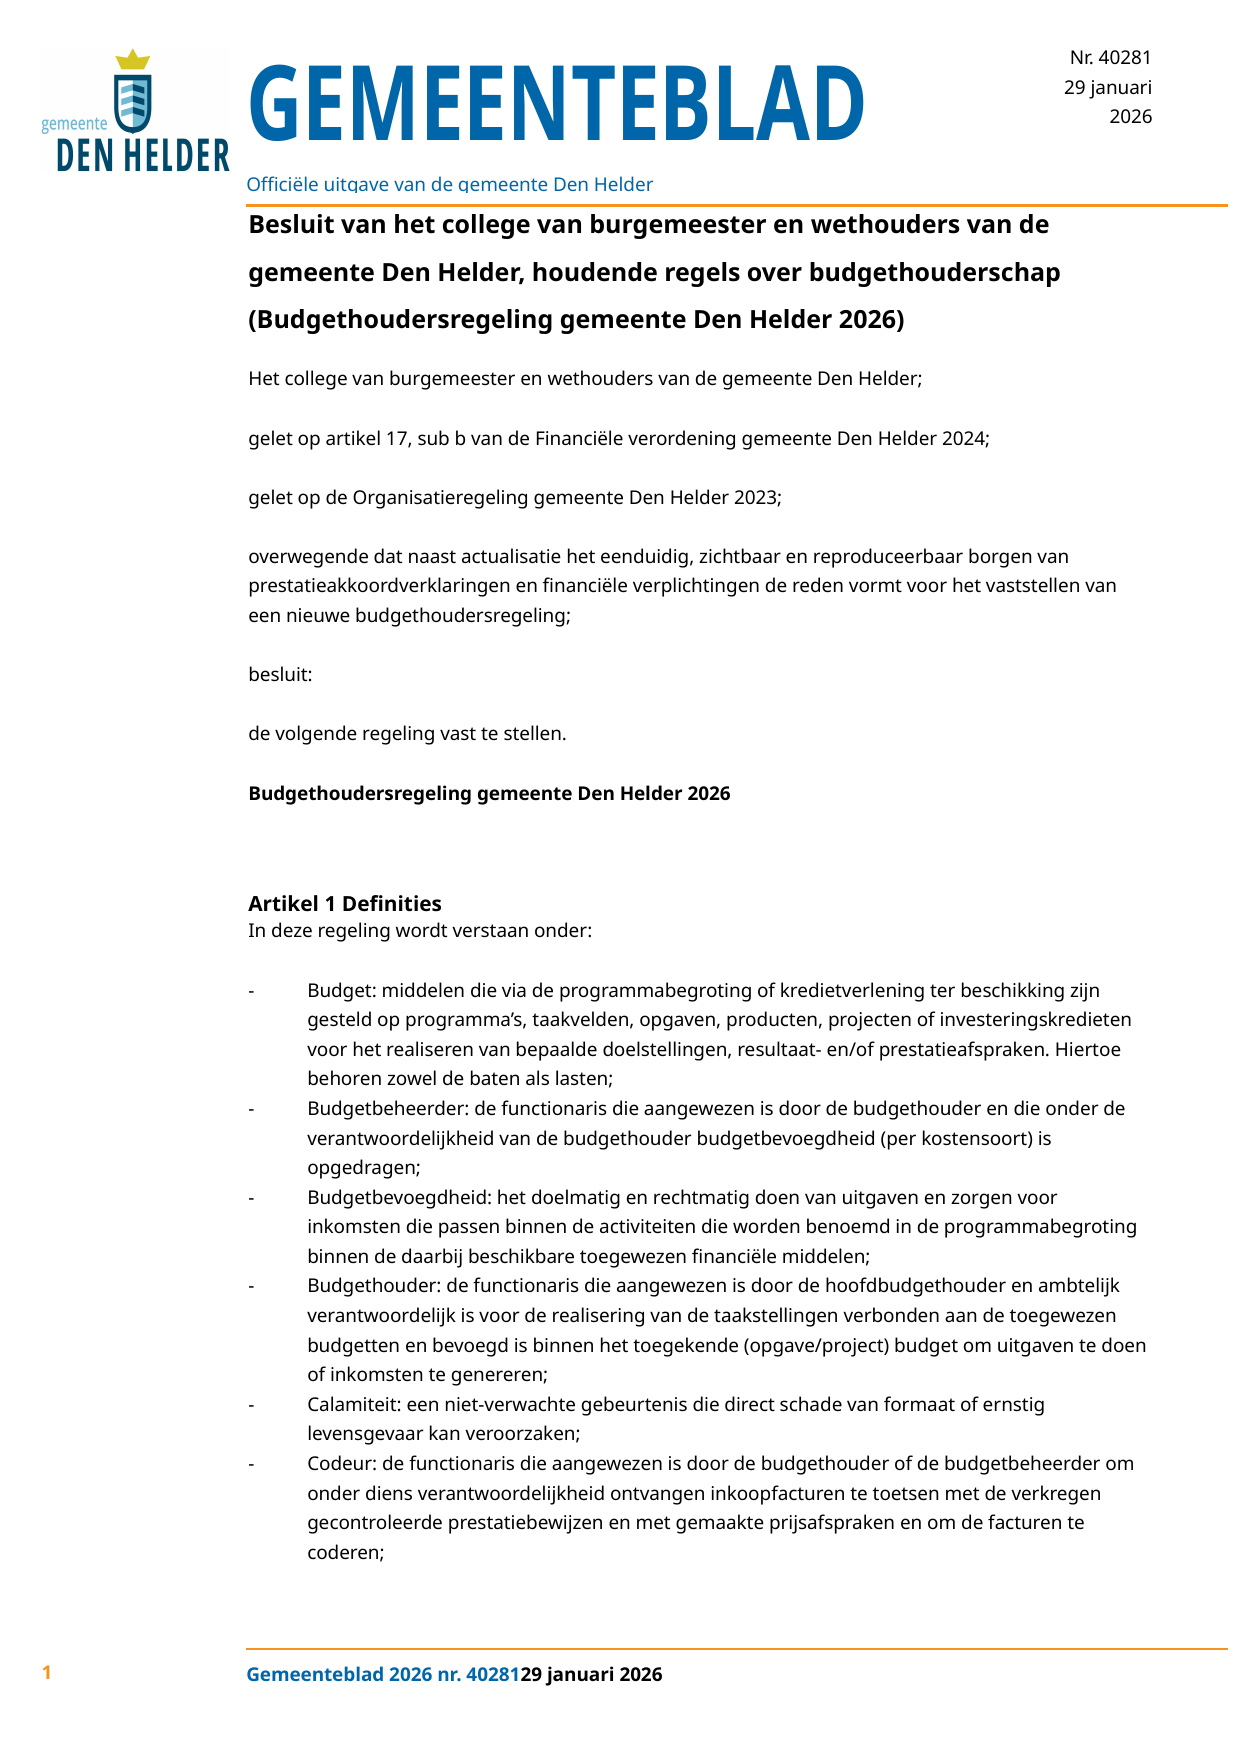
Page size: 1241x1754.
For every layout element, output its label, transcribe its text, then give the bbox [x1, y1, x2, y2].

text Besluit van het college van burgemeester en wethouders van de gemeente Den Helder, houdende regels over budgethouderschap (Budgethoudersregeling gemeente Den Helder 2026) [248, 207, 1152, 336]
text gelet op de Organisatieregeling gemeente Den Helder 2023; [248, 484, 1152, 509]
list Budgethouder: de functionaris die aangewezen is door de hoofdbudgethouder en ambtelijk verantwoordelijk is voor de realisering van de taakstellingen verbonden aan de toegewezen budgetten en bevoegd is binnen het toegekende (opgave/project) budget om uitgaven te doen of inkomsten te genereren; [248, 1273, 1152, 1387]
picture [182, 144, 187, 165]
picture [130, 157, 135, 172]
list Budgetbevoegdheid: het doelmatig en rechtmatig doen van uitgaven en zorgen voor inkomsten die passen binnen de activiteiten die worden benoemd in de programmabegroting binnen de daarbij beschikbare toegewezen financiële middelen; [248, 1184, 1152, 1269]
picture [41, 47, 231, 172]
text Artikel 1 Definities [248, 889, 1152, 918]
text de volgende regeling vast te stellen. [248, 721, 1152, 746]
list Budgetbeheerder: de functionaris die aangewezen is door de budgethouder en die onder de verantwoordelijkheid van de budgethouder budgetbevoegdheid (per kostensoort) is opgedragen; [248, 1095, 1152, 1180]
picture [63, 144, 68, 165]
text besluit: [248, 661, 1152, 687]
text gelet op artikel 17, sub b van de Financiële verordening gemeente Den Helder 2024; [248, 425, 1152, 450]
picture [100, 154, 106, 172]
text overwegende dat naast actualisatie het eenduidig, zichtbaar en reproduceerbaar borgen van prestatieakkoordverklaringen en financiële verplichtingen de reden vormt voor het vaststellen van een nieuwe budgethoudersregeling; [248, 543, 1152, 628]
list Budget: middelen die via de programmabegroting of kredietverlening ter beschikking zijn gesteld op programma’s, taakvelden, opgaven, producten, projecten of investeringskredieten voor het realiseren van bepaalde doelstellingen, resultaat- en/of prestatieafspraken. Hiertoe behoren zowel de baten als lasten; [248, 977, 1152, 1091]
text Het college van burgemeester en wethouders van de gemeente Den Helder; [248, 366, 1152, 391]
text Budgethoudersregeling gemeente Den Helder 2026 [248, 780, 1152, 805]
picture [220, 160, 224, 172]
list Codeur: de functionaris die aangewezen is door de budgethouder of de budgetbeheerder om onder diens verantwoordelijkheid ontvangen inkoopfacturen te toetsen met de verkregen gecontroleerde prestatiebewijzen en met gemaakte prijsafspraken en om de facturen te coderen; [248, 1450, 1152, 1565]
text In deze regeling wordt verstaan onder: [248, 918, 1152, 943]
list Calamiteit: een niet-verwachte gebeurtenis die direct schade van formaat of ernstig levensgevaar kan veroorzaken; [248, 1391, 1152, 1446]
